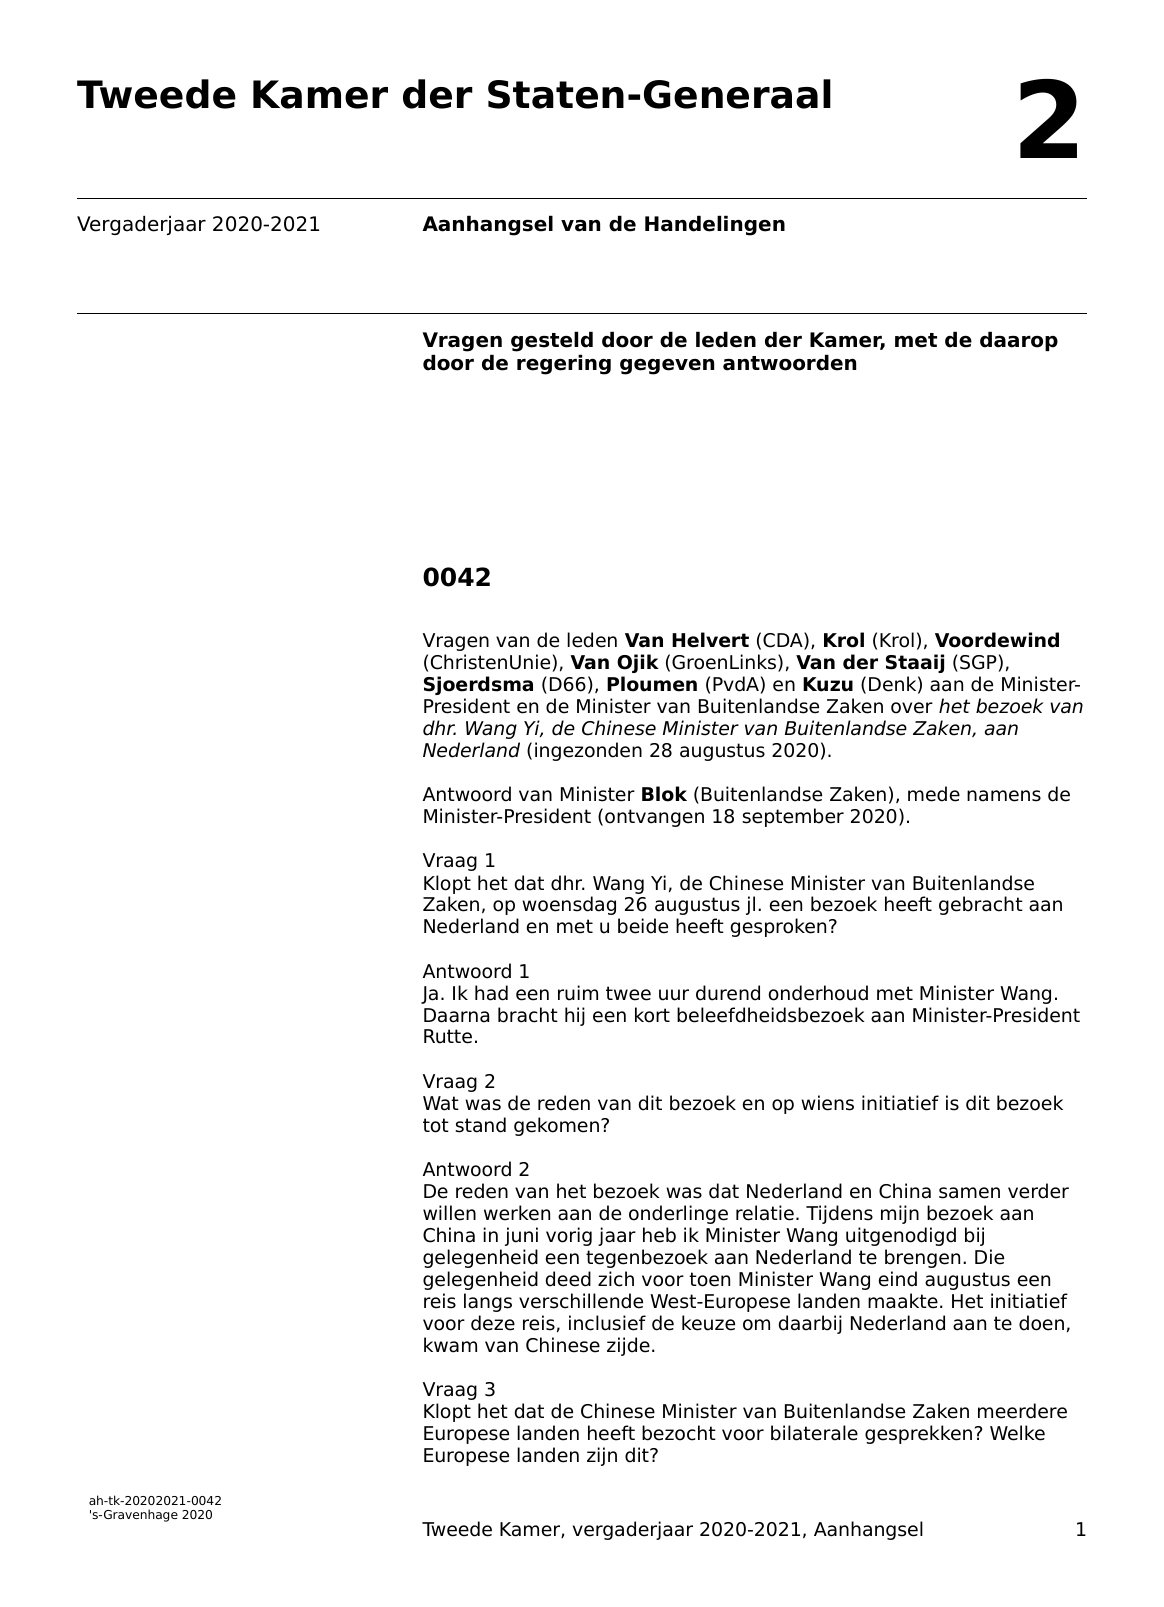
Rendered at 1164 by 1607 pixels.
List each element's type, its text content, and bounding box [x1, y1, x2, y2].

text 's-Gravenhage 2020 [88, 1508, 323, 1522]
table_cell [77, 314, 422, 375]
table_cell Aanhangsel van de Handelingen [422, 199, 1087, 313]
text Vraag 3 [422, 1379, 1087, 1401]
text ah-tk-20202021-0042 [88, 1494, 323, 1508]
text Antwoord 2 [422, 1159, 1087, 1181]
text Antwoord van Minister Blok (Buitenlandse Zaken), mede namens de Minister-President (ontvangen 18 september 2020). [422, 784, 1087, 828]
text Antwoord 1 [422, 961, 1087, 982]
table_header Tweede Kamer der Staten-Generaal [77, 59, 886, 198]
text Vragen van de leden Van Helvert (CDA), Krol (Krol), Voordewind (ChristenUnie), Van Ojik (GroenLinks), Van der Staaij (SGP), Sjoerdsma (D66), Ploumen (PvdA) en Kuzu (Denk) aan de Minister-President en de Minister van Buitenlandse Zaken over het bezoek van dhr. Wang Yi, de Chinese Minister van Buitenlandse Zaken, aan Nederland (ingezonden 28 augustus 2020). [422, 630, 1087, 762]
text Klopt het dat de Chinese Minister van Buitenlandse Zaken meerdere Europese landen heeft bezocht voor bilaterale gesprekken? Welke Europese landen zijn dit? [422, 1401, 1087, 1467]
table_cell Vragen gesteld door de leden der Kamer, met de daarop door de regering gegeven antwoorden [422, 314, 1087, 375]
text 0042 [422, 563, 1087, 592]
table_cell Vergaderjaar 2020-2021 [77, 199, 422, 313]
text Vraag 2 [422, 1071, 1087, 1093]
table_header 2 [886, 59, 1087, 198]
text Ja. Ik had een ruim twee uur durend onderhoud met Minister Wang. Daarna bracht hij een kort beleefdheidsbezoek aan Minister-President Rutte. [422, 982, 1087, 1048]
text Klopt het dat dhr. Wang Yi, de Chinese Minister van Buitenlandse Zaken, op woensdag 26 augustus jl. een bezoek heeft gebracht aan Nederland en met u beide heeft gesproken? [422, 872, 1087, 938]
text De reden van het bezoek was dat Nederland en China samen verder willen werken aan de onderlinge relatie. Tijdens mijn bezoek aan China in juni vorig jaar heb ik Minister Wang uitgenodigd bij gelegenheid een tegenbezoek aan Nederland te brengen. Die gelegenheid deed zich voor toen Minister Wang eind augustus een reis langs verschillende West-Europese landen maakte. Het initiatief voor deze reis, inclusief de keuze om daarbij Nederland aan te doen, kwam van Chinese zijde. [422, 1181, 1087, 1357]
text Vraag 1 [422, 850, 1087, 872]
text Wat was de reden van dit bezoek en op wiens initiatief is dit bezoek tot stand gekomen? [422, 1093, 1087, 1137]
